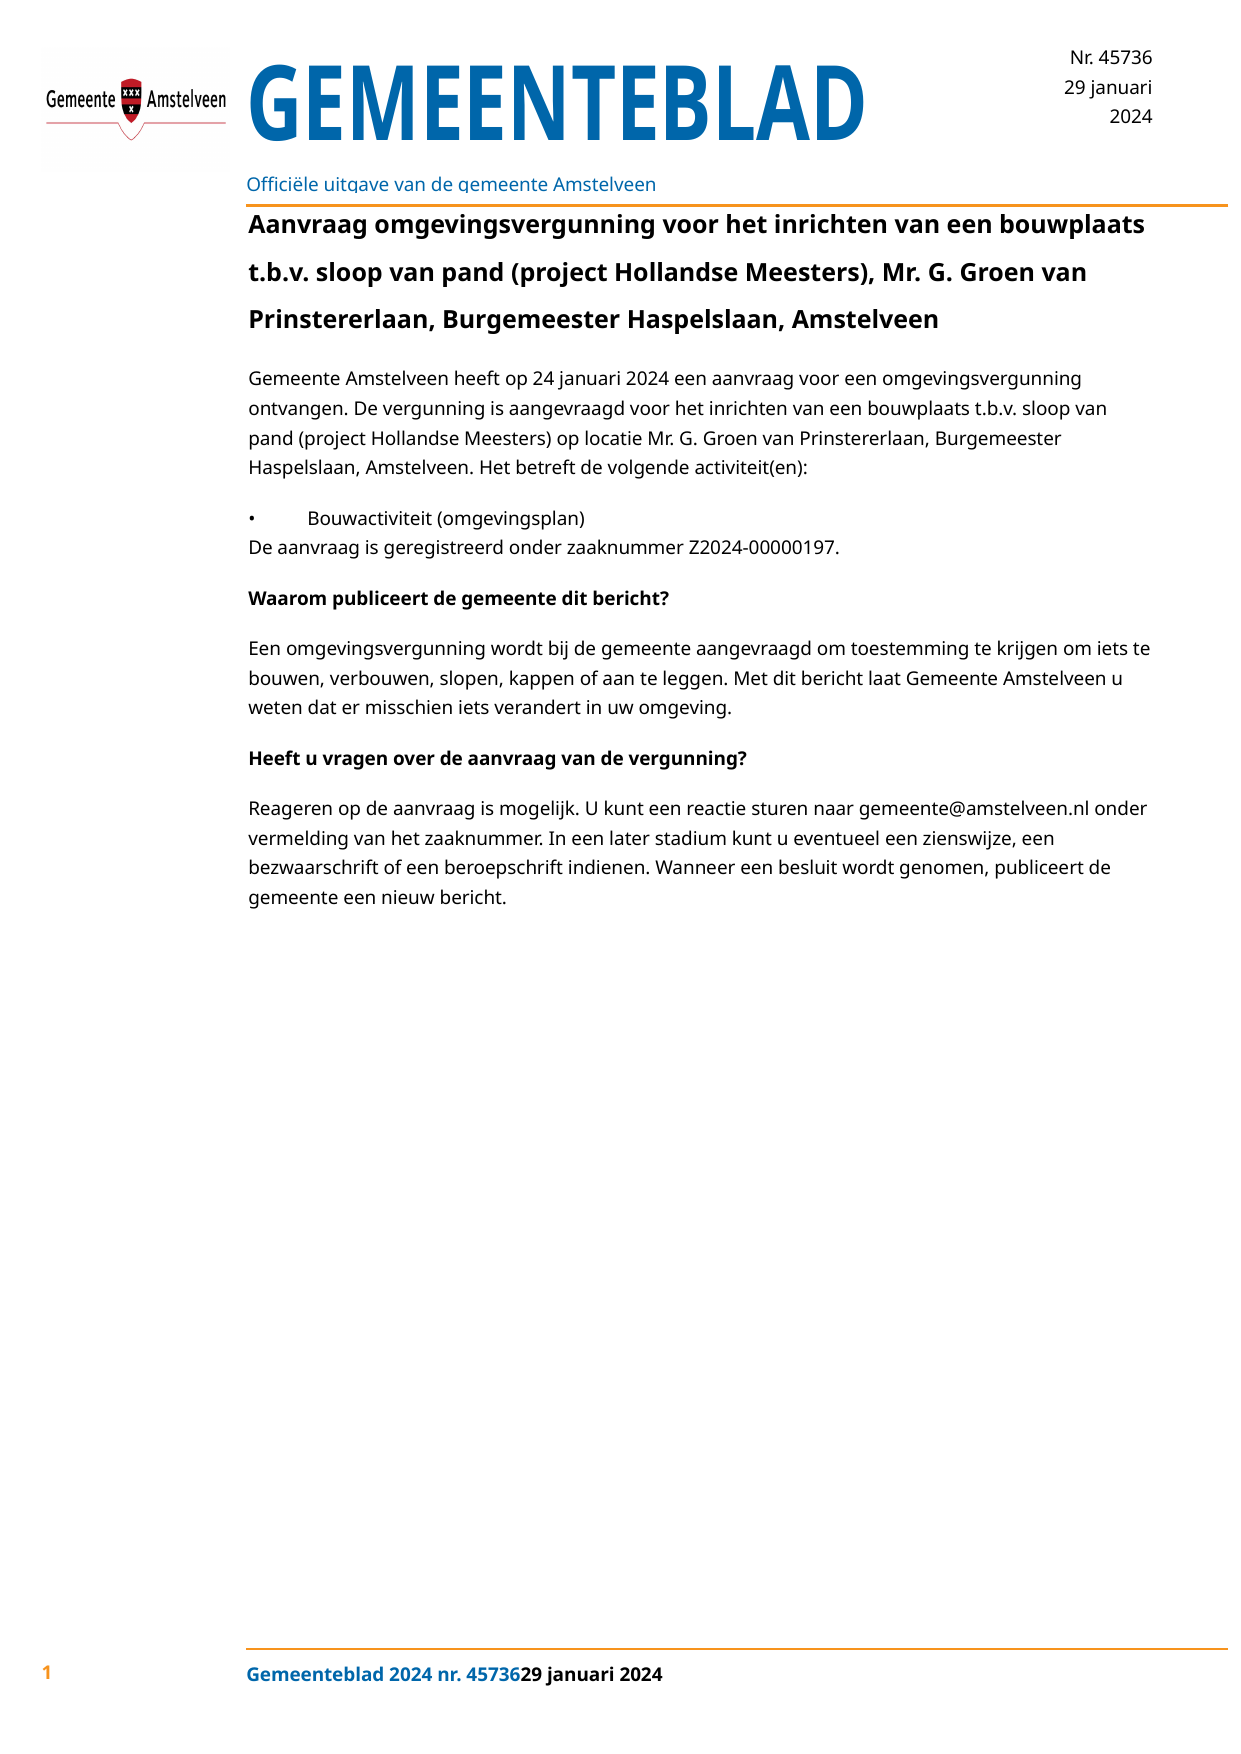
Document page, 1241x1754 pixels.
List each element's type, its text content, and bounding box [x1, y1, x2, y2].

text Een omgevingsvergunning wordt bij de gemeente aangevraagd om toestemming te krijgen om iets te bouwen, verbouwen, slopen, kappen of aan te leggen. Met dit bericht laat Gemeente Amstelveen u weten dat er misschien iets verandert in uw omgeving. [248, 635, 1152, 720]
text Reageren op de aanvraag is mogelijk. U kunt een reactie sturen naar gemeente@amstelveen.nl onder vermelding van het zaaknummer. In een later stadium kunt u eventueel een zienswijze, een bezwaarschrift of een beroepschrift indienen. Wanneer een besluit wordt genomen, publiceert de gemeente een nieuw bericht. [248, 795, 1152, 909]
text Gemeente Amstelveen heeft op 24 januari 2024 een aanvraag voor een omgevingsvergunning ontvangen. De vergunning is aangevraagd voor het inrichten van een bouwplaats t.b.v. sloop van pand (project Hollandse Meesters) op locatie Mr. G. Groen van Prinstererlaan, Burgemeester Haspelslaan, Amstelveen. Het betreft de volgende activiteit(en): [248, 366, 1152, 480]
picture [41, 47, 231, 172]
text De aanvraag is geregistreerd onder zaaknummer Z2024-00000197. [248, 534, 1152, 560]
list Bouwactiviteit (omgevingsplan) [248, 505, 1152, 530]
text Waarom publiceert de gemeente dit bericht? [248, 585, 1152, 610]
text Aanvraag omgevingsvergunning voor het inrichten van een bouwplaats t.b.v. sloop van pand (project Hollandse Meesters), Mr. G. Groen van Prinstererlaan, Burgemeester Haspelslaan, Amstelveen [248, 207, 1152, 336]
text Heeft u vragen over de aanvraag van de vergunning? [248, 745, 1152, 770]
